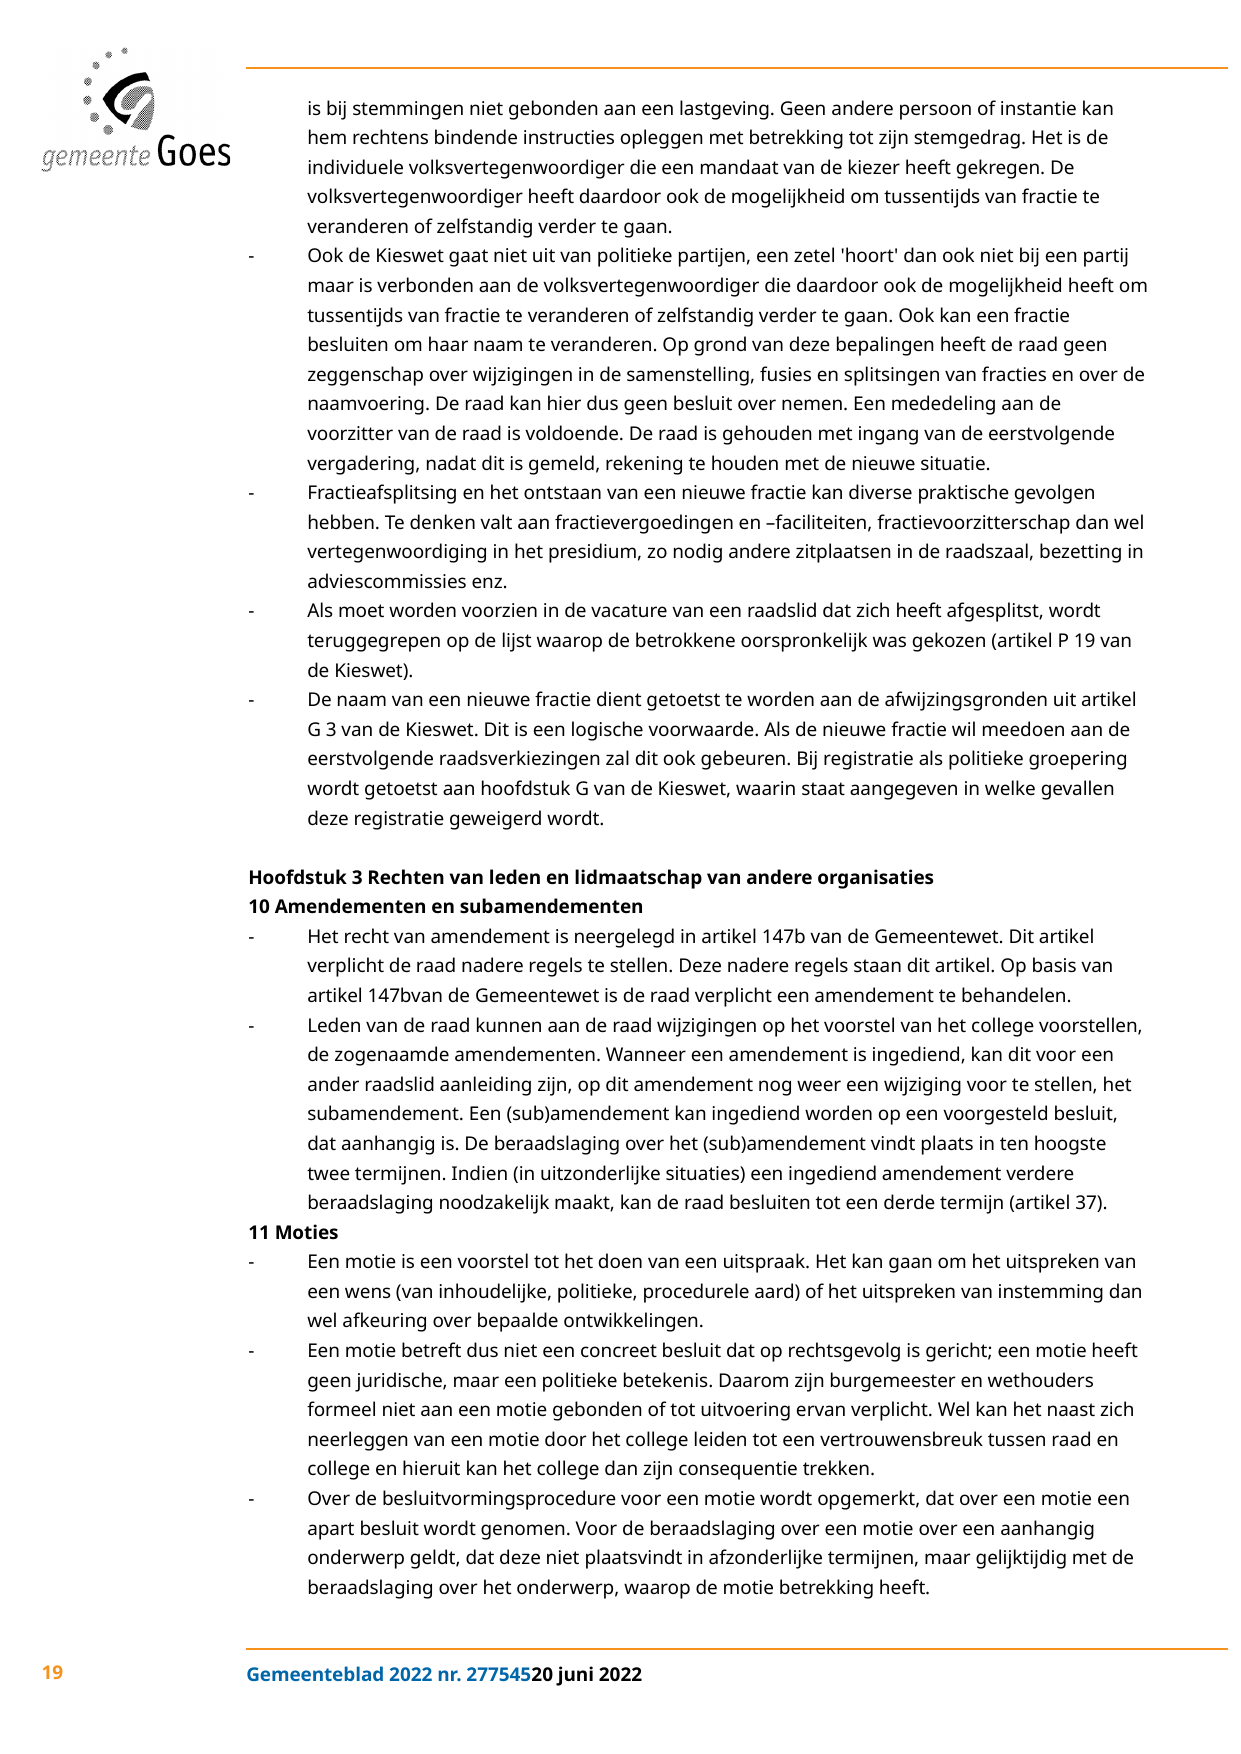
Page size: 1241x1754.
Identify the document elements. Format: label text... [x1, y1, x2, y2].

text 11 Moties [248, 1219, 1152, 1245]
list Over de besluitvormingsprocedure voor een motie wordt opgemerkt, dat over een motie een apart besluit wordt genomen. Voor de beraadslaging over een motie over een aanhangig onderwerp geldt, dat deze niet plaatsvindt in afzonderlijke termijnen, maar gelijktijdig met de beraadslaging over het onderwerp, waarop de motie betrekking heeft. [248, 1485, 1152, 1600]
list Een motie is een voorstel tot het doen van een uitspraak. Het kan gaan om het uitspreken van een wens (van inhoudelijke, politieke, procedurele aard) of het uitspreken van instemming dan wel afkeuring over bepaalde ontwikkelingen. [248, 1248, 1152, 1333]
list Een motie betreft dus niet een concreet besluit dat op rechtsgevolg is gericht; een motie heeft geen juridische, maar een politieke betekenis. Daarom zijn burgemeester en wethouders formeel niet aan een motie gebonden of tot uitvoering ervan verplicht. Wel kan het naast zich neerleggen van een motie door het college leiden tot een vertrouwensbreuk tussen raad en college en hieruit kan het college dan zijn consequentie trekken. [248, 1337, 1152, 1481]
list Het recht van amendement is neergelegd in artikel 147b van de Gemeentewet. Dit artikel verplicht de raad nadere regels te stellen. Deze nadere regels staan dit artikel. Op basis van artikel 147bvan de Gemeentewet is de raad verplicht een amendement te behandelen. [248, 923, 1152, 1008]
text Hoofdstuk 3 Rechten van leden en lidmaatschap van andere organisaties [248, 864, 1152, 890]
list Leden van de raad kunnen aan de raad wijzigingen op het voorstel van het college voorstellen, de zogenaamde amendementen. Wanneer een amendement is ingediend, kan dit voor een ander raadslid aanleiding zijn, op dit amendement nog weer een wijziging voor te stellen, het subamendement. Een (sub)amendement kan ingediend worden op een voorgesteld besluit, dat aanhangig is. De beraadslaging over het (sub)amendement vindt plaats in ten hoogste twee termijnen. Indien (in uitzonderlijke situaties) een ingediend amendement verdere beraadslaging noodzakelijk maakt, kan de raad besluiten tot een derde termijn (artikel 37). [248, 1012, 1152, 1215]
picture [41, 47, 231, 172]
text 10 Amendementen en subamendementen [248, 893, 1152, 919]
list Ook de Kieswet gaat niet uit van politieke partijen, een zetel 'hoort' dan ook niet bij een partij maar is verbonden aan de volksvertegenwoordiger die daardoor ook de mogelijkheid heeft om tussentijds van fractie te veranderen of zelfstandig verder te gaan. Ook kan een fractie besluiten om haar naam te veranderen. Op grond van deze bepalingen heeft de raad geen zeggenschap over wijzigingen in de samenstelling, fusies en splitsingen van fracties en over de naamvoering. De raad kan hier dus geen besluit over nemen. Een mededeling aan de voorzitter van de raad is voldoende. De raad is gehouden met ingang van de eerstvolgende vergadering, nadat dit is gemeld, rekening te houden met de nieuwe situatie. [248, 243, 1152, 476]
list De naam van een nieuwe fractie dient getoetst te worden aan de afwijzingsgronden uit artikel G 3 van de Kieswet. Dit is een logische voorwaarde. Als de nieuwe fractie wil meedoen aan de eerstvolgende raadsverkiezingen zal dit ook gebeuren. Bij registratie als politieke groepering wordt getoetst aan hoofdstuk G van de Kieswet, waarin staat aangegeven in welke gevallen deze registratie geweigerd wordt. [248, 686, 1152, 831]
list is bij stemmingen niet gebonden aan een lastgeving. Geen andere persoon of instantie kan hem rechtens bindende instructies opleggen met betrekking tot zijn stemgedrag. Het is de individuele volksvertegenwoordiger die een mandaat van de kiezer heeft gekregen. De volksvertegenwoordiger heeft daardoor ook de mogelijkheid om tussentijds van fractie te veranderen of zelfstandig verder te gaan. [248, 95, 1152, 239]
list Fractieafsplitsing en het ontstaan van een nieuwe fractie kan diverse praktische gevolgen hebben. Te denken valt aan fractievergoedingen en –faciliteiten, fractievoorzitterschap dan wel vertegenwoordiging in het presidium, zo nodig andere zitplaatsen in de raadszaal, bezetting in adviescommissies enz. [248, 479, 1152, 594]
list Als moet worden voorzien in de vacature van een raadslid dat zich heeft afgesplitst, wordt teruggegrepen op de lijst waarop de betrokkene oorspronkelijk was gekozen (artikel P 19 van de Kieswet). [248, 598, 1152, 683]
